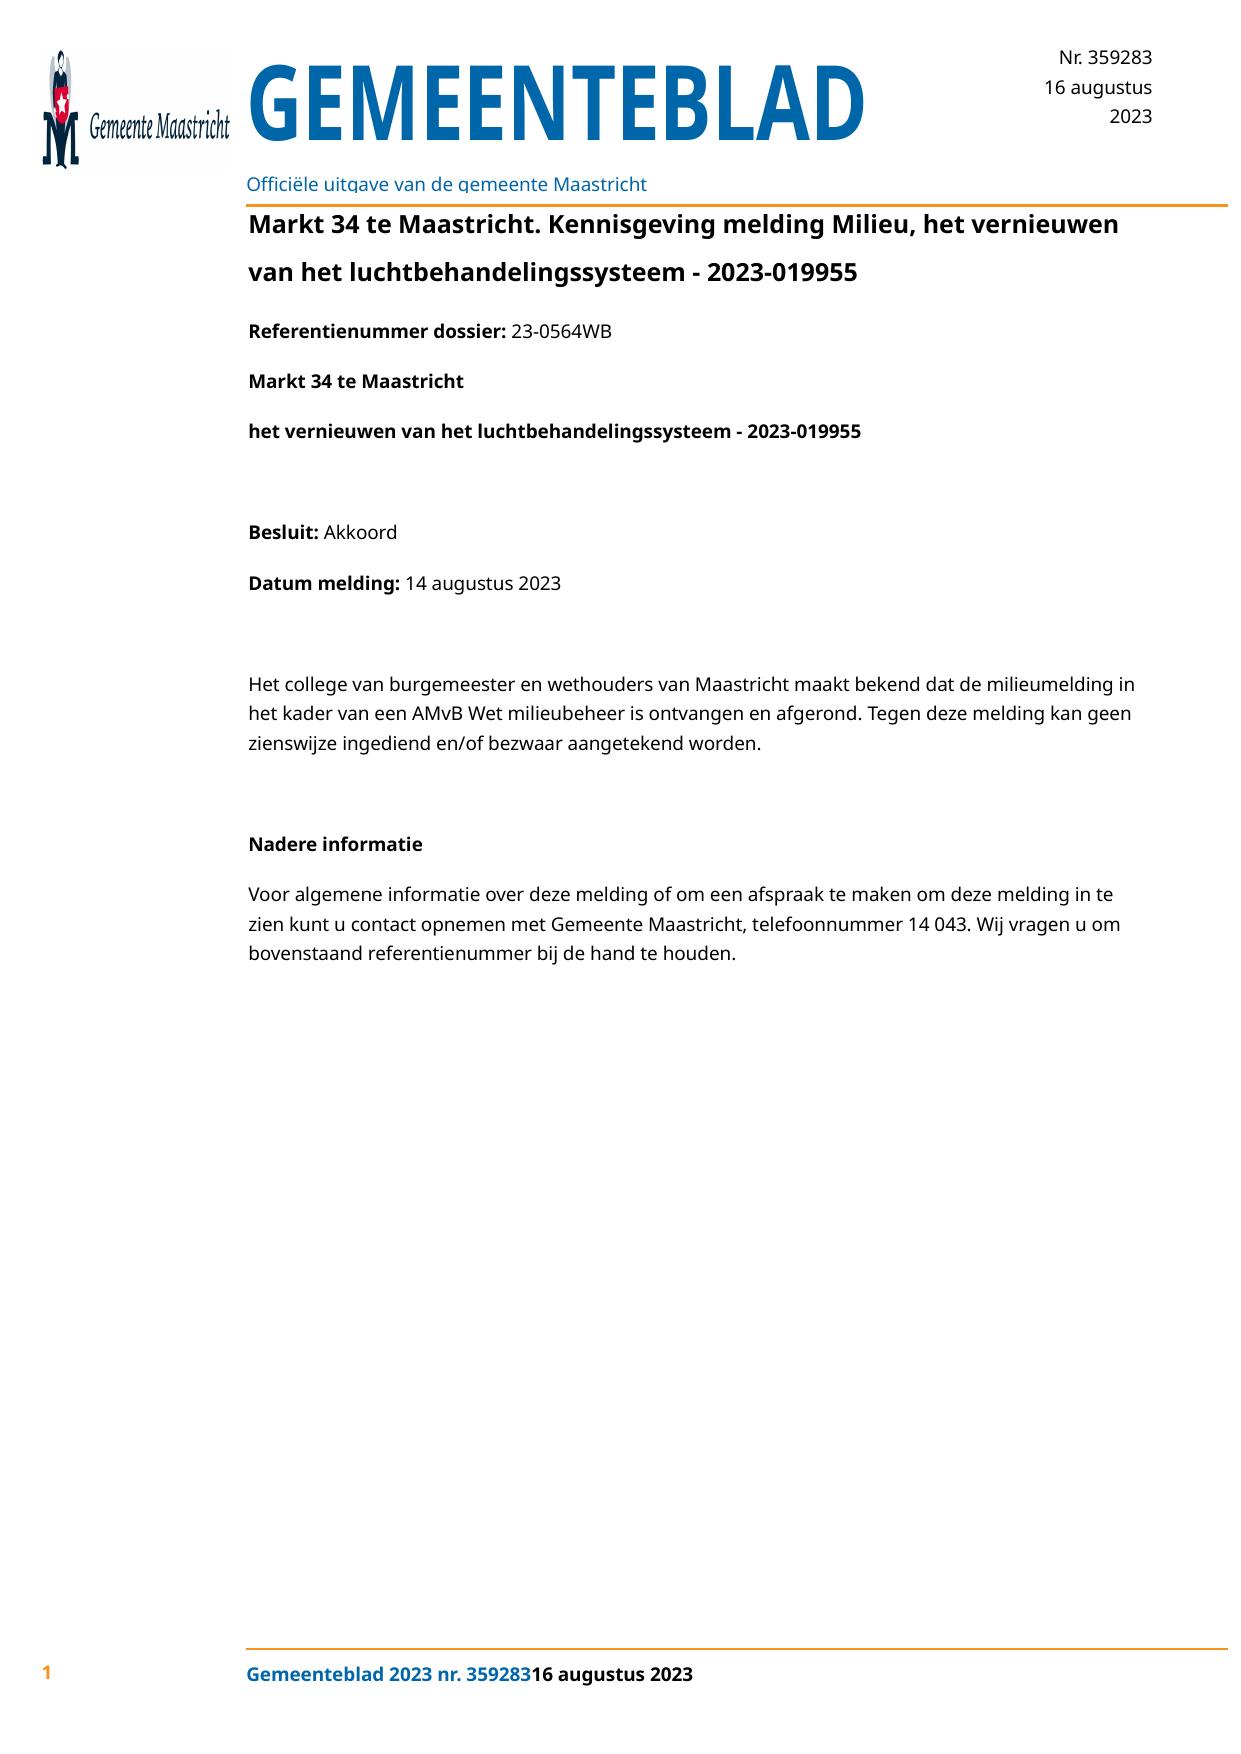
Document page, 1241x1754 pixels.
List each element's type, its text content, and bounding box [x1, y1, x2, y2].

text Markt 34 te Maastricht. Kennisgeving melding Milieu, het vernieuwen van het luchtbehandelingssysteem - 2023-019955 [248, 207, 1152, 288]
text Datum melding: 14 augustus 2023 [248, 570, 1152, 596]
text Markt 34 te Maastricht [248, 368, 1152, 394]
text Referentienummer dossier: 23-0564WB [248, 318, 1152, 344]
text Voor algemene informatie over deze melding of om een afspraak te maken om deze melding in te zien kunt u contact opnemen met Gemeente Maastricht, telefoonnummer 14 043. Wij vragen u om bovenstaand referentienummer bij de hand te houden. [248, 881, 1152, 966]
text het vernieuwen van het luchtbehandelingssysteem - 2023-019955 [248, 419, 1152, 444]
text Het college van burgemeester en wethouders van Maastricht maakt bekend dat de milieumelding in het kader van een AMvB Wet milieubeheer is ontvangen en afgerond. Tegen deze melding kan geen zienswijze ingediend en/of bezwaar aangetekend worden. [248, 671, 1152, 756]
picture [41, 47, 231, 172]
text Besluit: Akkoord [248, 519, 1152, 545]
text Nadere informatie [248, 831, 1152, 857]
